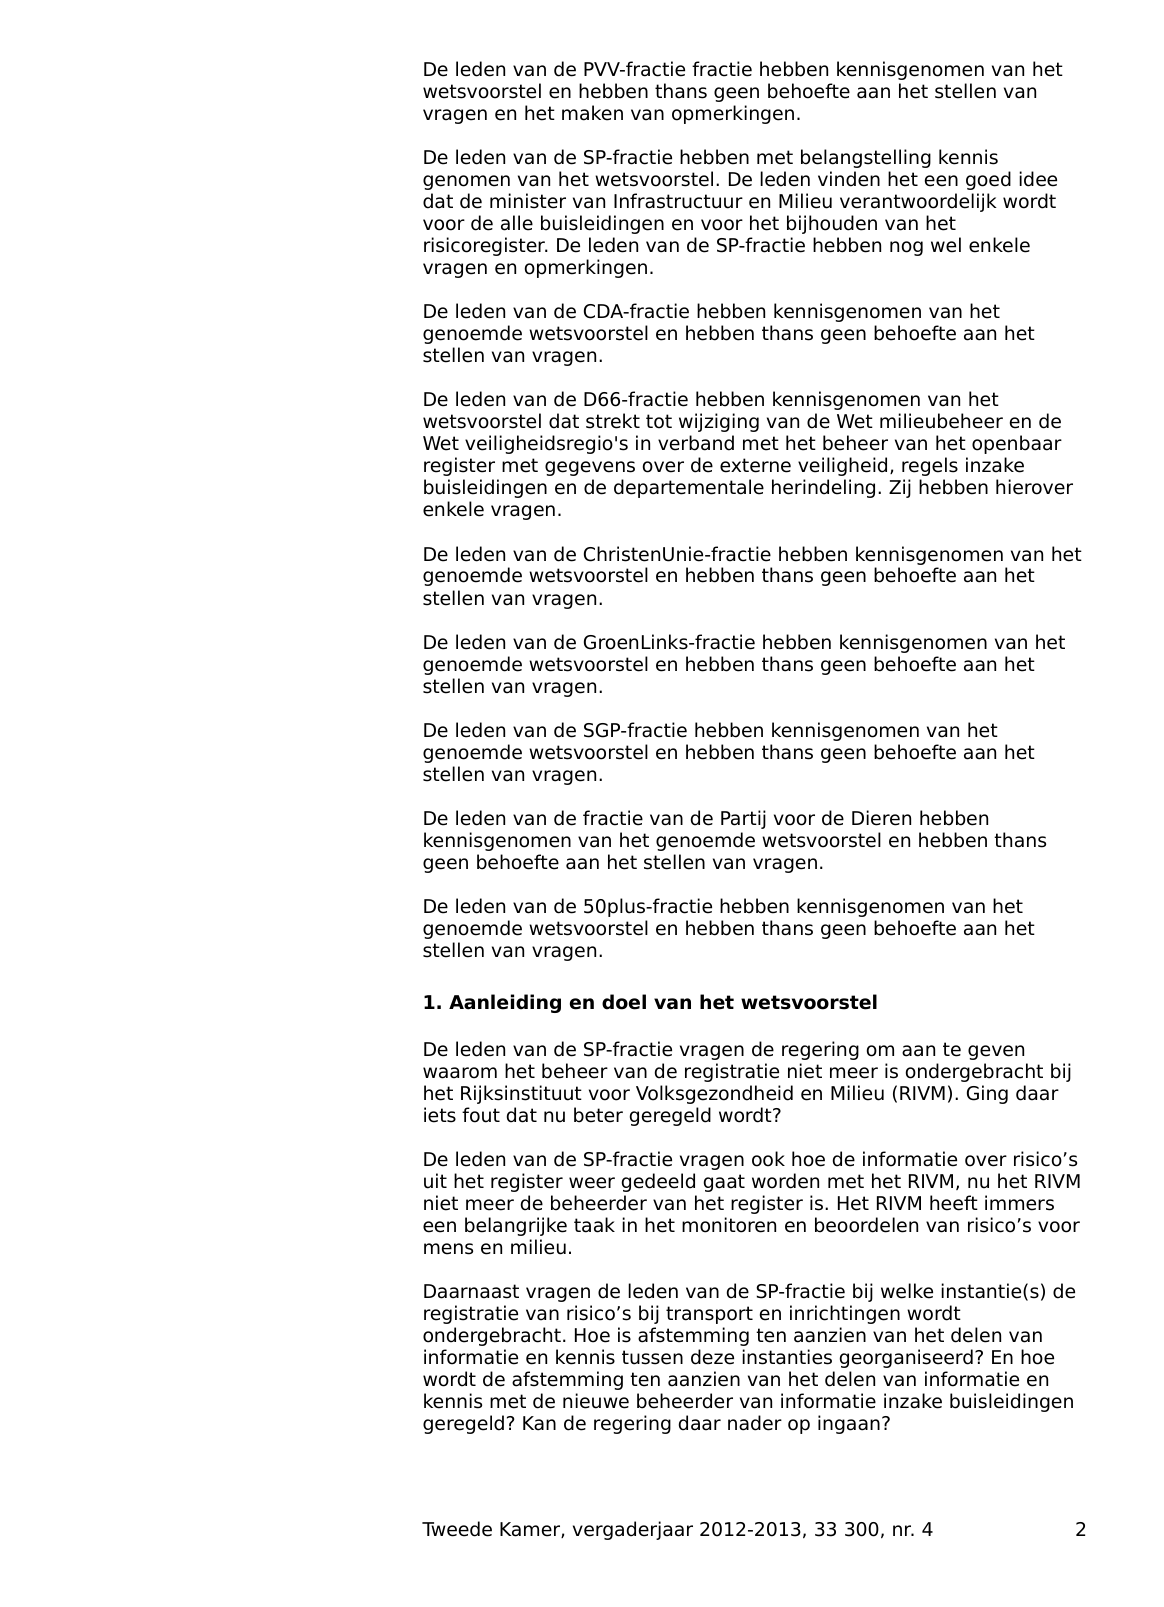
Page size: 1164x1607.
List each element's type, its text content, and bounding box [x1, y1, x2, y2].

text De leden van de SP-fractie hebben met belangstelling kennis genomen van het wetsvoorstel. De leden vinden het een goed idee dat de minister van Infrastructuur en Milieu verantwoordelijk wordt voor de alle buisleidingen en voor het bijhouden van het risicoregister. De leden van de SP-fractie hebben nog wel enkele vragen en opmerkingen. [422, 147, 1087, 279]
text De leden van de SP-fractie vragen ook hoe de informatie over risico’s uit het register weer gedeeld gaat worden met het RIVM, nu het RIVM niet meer de beheerder van het register is. Het RIVM heeft immers een belangrijke taak in het monitoren en beoordelen van risico’s voor mens en milieu. [422, 1149, 1087, 1259]
text De leden van de ChristenUnie-fractie hebben kennisgenomen van het genoemde wetsvoorstel en hebben thans geen behoefte aan het stellen van vragen. [422, 543, 1087, 609]
text De leden van de 50plus-fractie hebben kennisgenomen van het genoemde wetsvoorstel en hebben thans geen behoefte aan het stellen van vragen. [422, 896, 1087, 962]
text De leden van de CDA-fractie hebben kennisgenomen van het genoemde wetsvoorstel en hebben thans geen behoefte aan het stellen van vragen. [422, 301, 1087, 367]
text De leden van de D66-fractie hebben kennisgenomen van het wetsvoorstel dat strekt tot wijziging van de Wet milieubeheer en de Wet veiligheidsregio's in verband met het beheer van het openbaar register met gegevens over de externe veiligheid, regels inzake buisleidingen en de departementale herindeling. Zij hebben hierover enkele vragen. [422, 389, 1087, 521]
text De leden van de fractie van de Partij voor de Dieren hebben kennisgenomen van het genoemde wetsvoorstel en hebben thans geen behoefte aan het stellen van vragen. [422, 808, 1087, 874]
text De leden van de PVV-fractie fractie hebben kennisgenomen van het wetsvoorstel en hebben thans geen behoefte aan het stellen van vragen en het maken van opmerkingen. [422, 59, 1087, 125]
text De leden van de SP-fractie vragen de regering om aan te geven waarom het beheer van de registratie niet meer is ondergebracht bij het Rijksinstituut voor Volksgezondheid en Milieu (RIVM). Ging daar iets fout dat nu beter geregeld wordt? [422, 1039, 1087, 1127]
text De leden van de GroenLinks-fractie hebben kennisgenomen van het genoemde wetsvoorstel en hebben thans geen behoefte aan het stellen van vragen. [422, 632, 1087, 697]
text Daarnaast vragen de leden van de SP-fractie bij welke instantie(s) de registratie van risico’s bij transport en inrichtingen wordt ondergebracht. Hoe is afstemming ten aanzien van het delen van informatie en kennis tussen deze instanties georganiseerd? En hoe wordt de afstemming ten aanzien van het delen van informatie en kennis met de nieuwe beheerder van informatie inzake buisleidingen geregeld? Kan de regering daar nader op ingaan? [422, 1281, 1087, 1435]
subtitle 1. Aanleiding en doel van het wetsvoorstel [422, 992, 1087, 1014]
text De leden van de SGP-fractie hebben kennisgenomen van het genoemde wetsvoorstel en hebben thans geen behoefte aan het stellen van vragen. [422, 720, 1087, 786]
